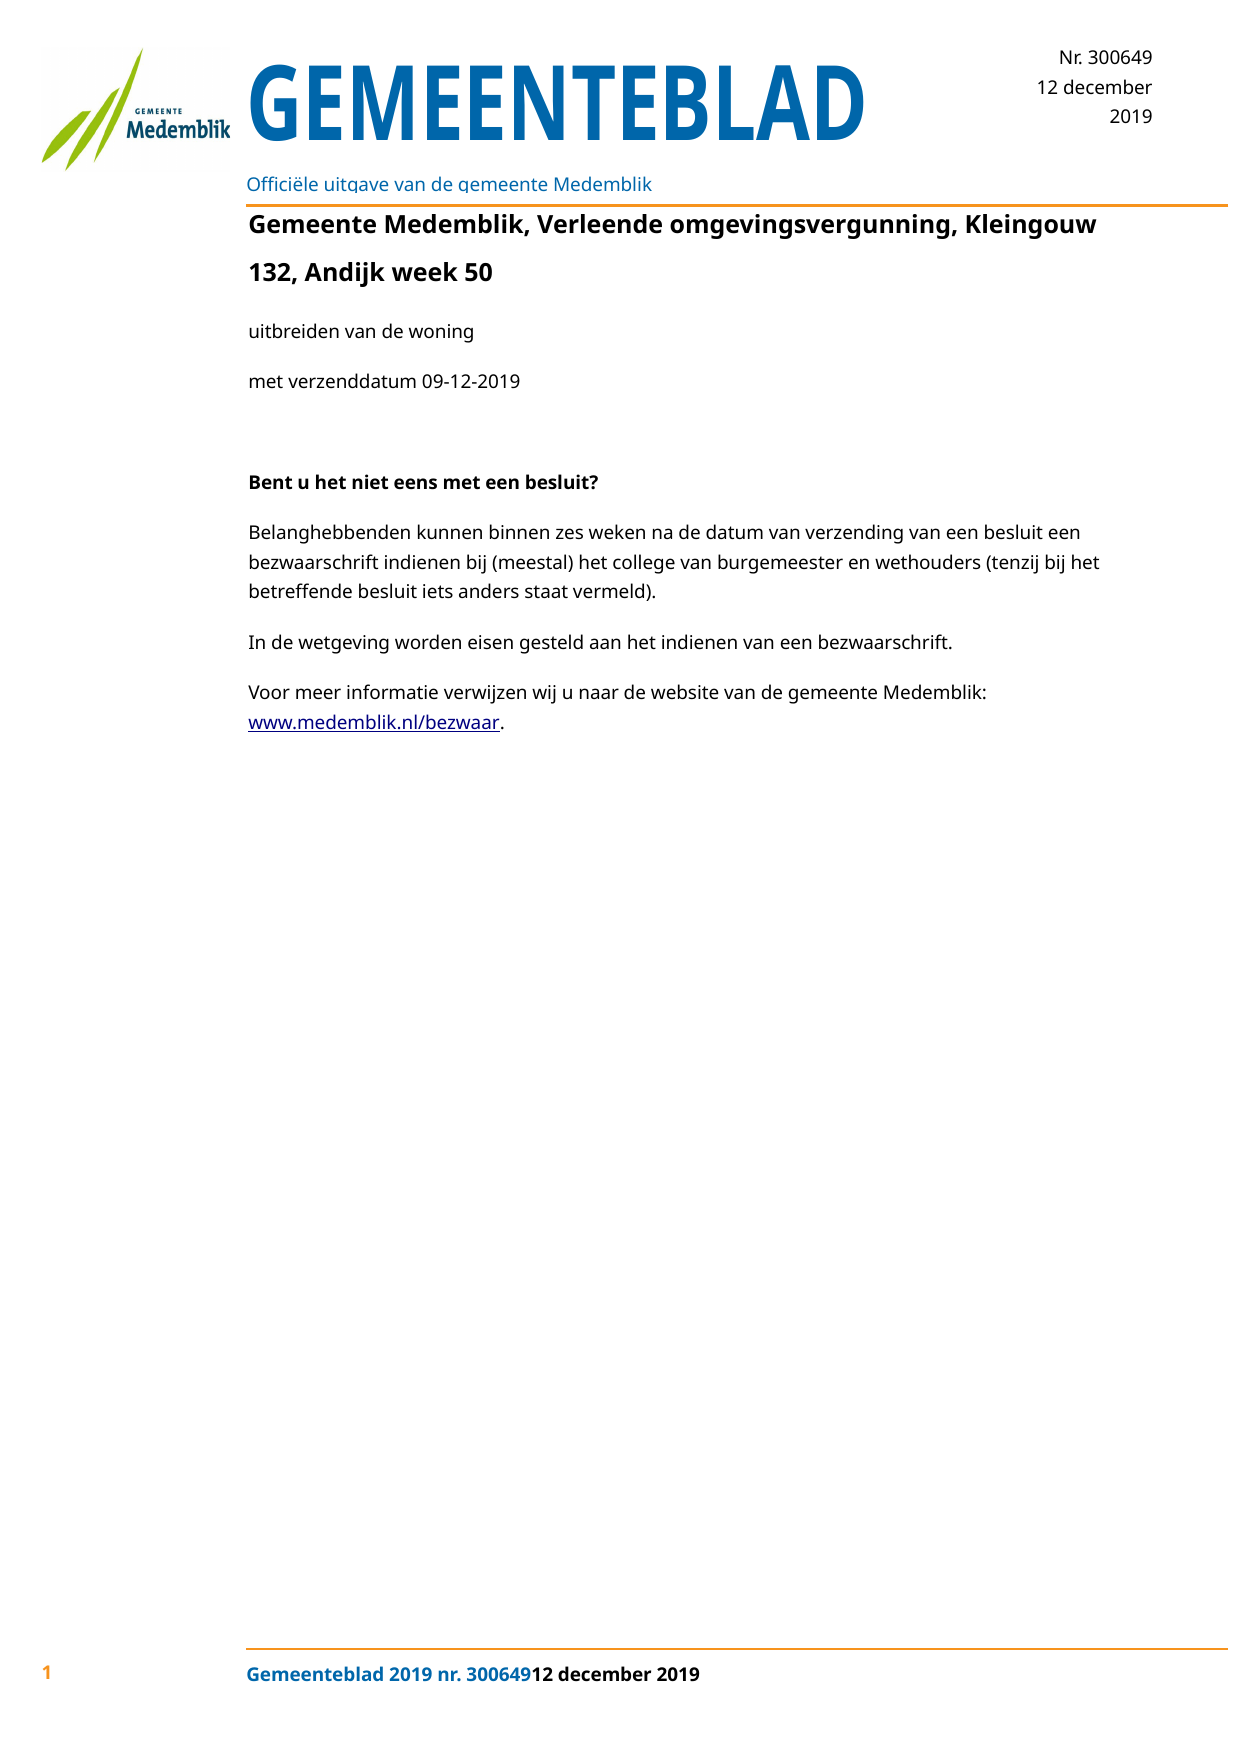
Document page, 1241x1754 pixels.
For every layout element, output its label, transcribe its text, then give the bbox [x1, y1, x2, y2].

text Belanghebbenden kunnen binnen zes weken na de datum van verzending van een besluit een bezwaarschrift indienen bij (meestal) het college van burgemeester en wethouders (tenzij bij het betreffende besluit iets anders staat vermeld). [248, 519, 1152, 604]
text Gemeente Medemblik, Verleende omgevingsvergunning, Kleingouw 132, Andijk week 50 [248, 207, 1152, 288]
text In de wetgeving worden eisen gesteld aan het indienen van een bezwaarschrift. [248, 629, 1152, 655]
text met verzenddatum 09-12-2019 [248, 368, 1152, 394]
text Voor meer informatie verwijzen wij u naar de website van de gemeente Medemblik: www.medemblik.nl/bezwaar. [248, 679, 1152, 735]
text uitbreiden van de woning [248, 318, 1152, 344]
text Bent u het niet eens met een besluit? [248, 469, 1152, 495]
picture [41, 47, 231, 172]
